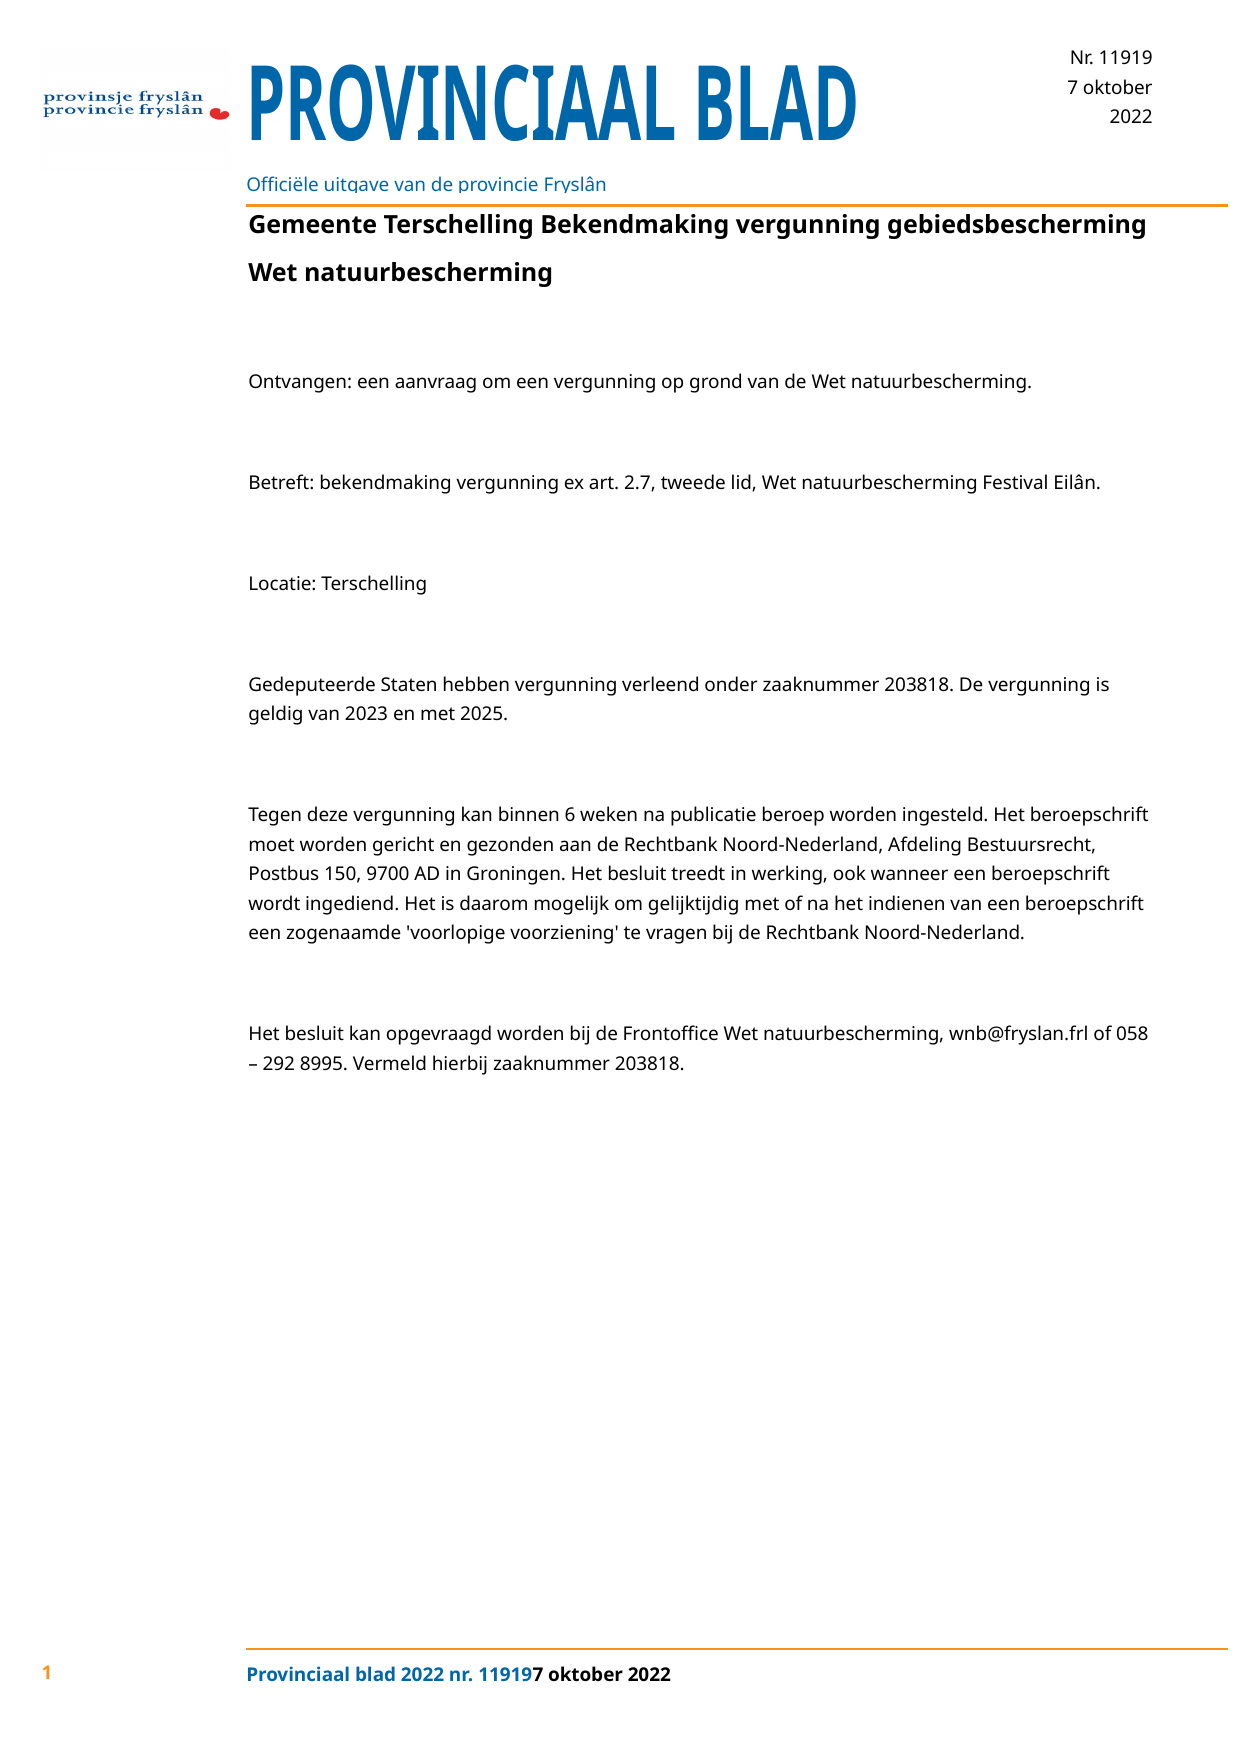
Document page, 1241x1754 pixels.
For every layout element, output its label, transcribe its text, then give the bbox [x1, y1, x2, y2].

text Tegen deze vergunning kan binnen 6 weken na publicatie beroep worden ingesteld. Het beroepschrift moet worden gericht en gezonden aan de Rechtbank Noord-Nederland, Afdeling Bestuursrecht, Postbus 150, 9700 AD in Groningen. Het besluit treedt in werking, ook wanneer een beroepschrift wordt ingediend. Het is daarom mogelijk om gelijktijdig met of na het indienen van een beroepschrift een zogenaamde 'voorlopige voorziening' te vragen bij de Rechtbank Noord-Nederland. [248, 801, 1152, 945]
text Het besluit kan opgevraagd worden bij de Frontoffice Wet natuurbescherming, wnb@fryslan.frl of 058 – 292 8995. Vermeld hierbij zaaknummer 203818. [248, 1020, 1152, 1076]
text Ontvangen: een aanvraag om een vergunning op grond van de Wet natuurbescherming. [248, 368, 1152, 394]
text Gedeputeerde Staten hebben vergunning verleend onder zaaknummer 203818. De vergunning is geldig van 2023 en met 2025. [248, 671, 1152, 726]
text Gemeente Terschelling Bekendmaking vergunning gebiedsbescherming Wet natuurbescherming [248, 207, 1152, 288]
picture [41, 47, 231, 172]
text Locatie: Terschelling [248, 570, 1152, 596]
text Betreft: bekendmaking vergunning ex art. 2.7, tweede lid, Wet natuurbescherming Festival Eilân. [248, 469, 1152, 495]
